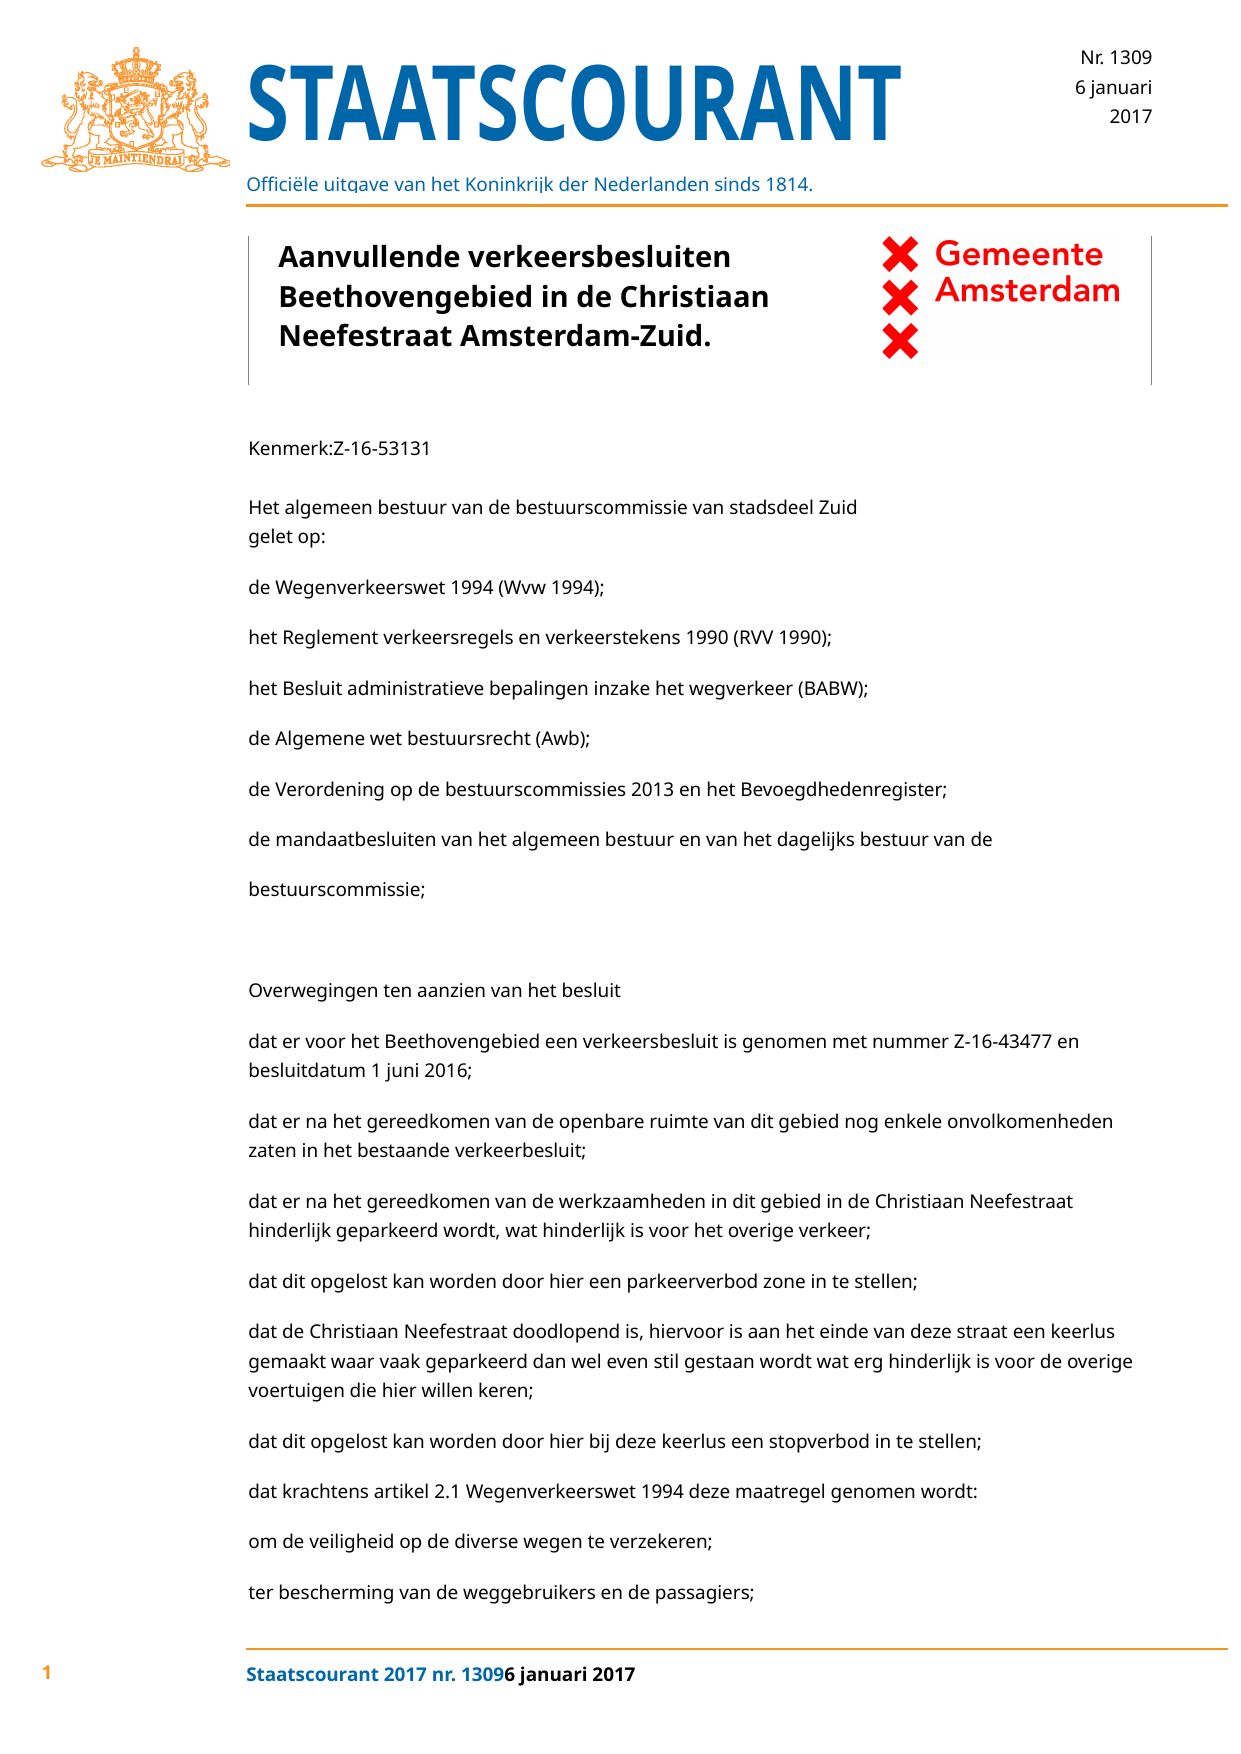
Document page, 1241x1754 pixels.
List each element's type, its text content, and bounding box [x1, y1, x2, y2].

table_header [850, 236, 1151, 385]
text de Verordening op de bestuurscommissies 2013 en het Bevoegdhedenregister; [248, 776, 1152, 802]
text dat krachtens artikel 2.1 Wegenverkeerswet 1994 deze maatregel genomen wordt: [248, 1478, 1152, 1504]
text dat de Christiaan Neefestraat doodlopend is, hiervoor is aan het einde van deze straat een keerlus gemaakt waar vaak geparkeerd dan wel even stil gestaan wordt wat erg hinderlijk is voor de overige voertuigen die hier willen keren; [248, 1318, 1152, 1403]
text de Algemene wet bestuursrecht (Awb); [248, 725, 1152, 751]
text bestuurscommissie; [248, 877, 1152, 902]
text ter bescherming van de weggebruikers en de passagiers; [248, 1579, 1152, 1605]
text dat er na het gereedkomen van de openbare ruimte van dit gebied nog enkele onvolkomenheden zaten in het bestaande verkeerbesluit; [248, 1108, 1152, 1163]
table_header Aanvullende verkeersbesluiten Beethovengebied in de Christiaan Neefestraat Amsterdam-Zuid. [249, 236, 850, 385]
text Het algemeen bestuur van de bestuurscommissie van stadsdeel Zuid [248, 494, 1152, 520]
text om de veiligheid op de diverse wegen te verzekeren; [248, 1529, 1152, 1554]
text de mandaatbesluiten van het algemeen bestuur en van het dagelijks bestuur van de [248, 826, 1152, 852]
picture [41, 47, 231, 172]
text dat er voor het Beethovengebied een verkeersbesluit is genomen met nummer Z-16-43477 en besluitdatum 1 juni 2016; [248, 1028, 1152, 1083]
text het Reglement verkeersregels en verkeerstekens 1990 (RVV 1990); [248, 624, 1152, 650]
text Kenmerk:Z-16-53131 [248, 435, 1152, 461]
text dat dit opgelost kan worden door hier een parkeerverbod zone in te stellen; [248, 1268, 1152, 1294]
text dat dit opgelost kan worden door hier bij deze keerlus een stopverbod in te stellen; [248, 1428, 1152, 1454]
text de Wegenverkeerswet 1994 (Wvw 1994); [248, 574, 1152, 600]
text dat er na het gereedkomen van de werkzaamheden in dit gebied in de Christiaan Neefestraat hinderlijk geparkeerd wordt, wat hinderlijk is voor het overige verkeer; [248, 1188, 1152, 1243]
text het Besluit administratieve bepalingen inzake het wegverkeer (BABW); [248, 675, 1152, 701]
text Overwegingen ten aanzien van het besluit [248, 977, 1152, 1003]
text gelet op: [248, 524, 1152, 549]
picture [882, 236, 1119, 359]
